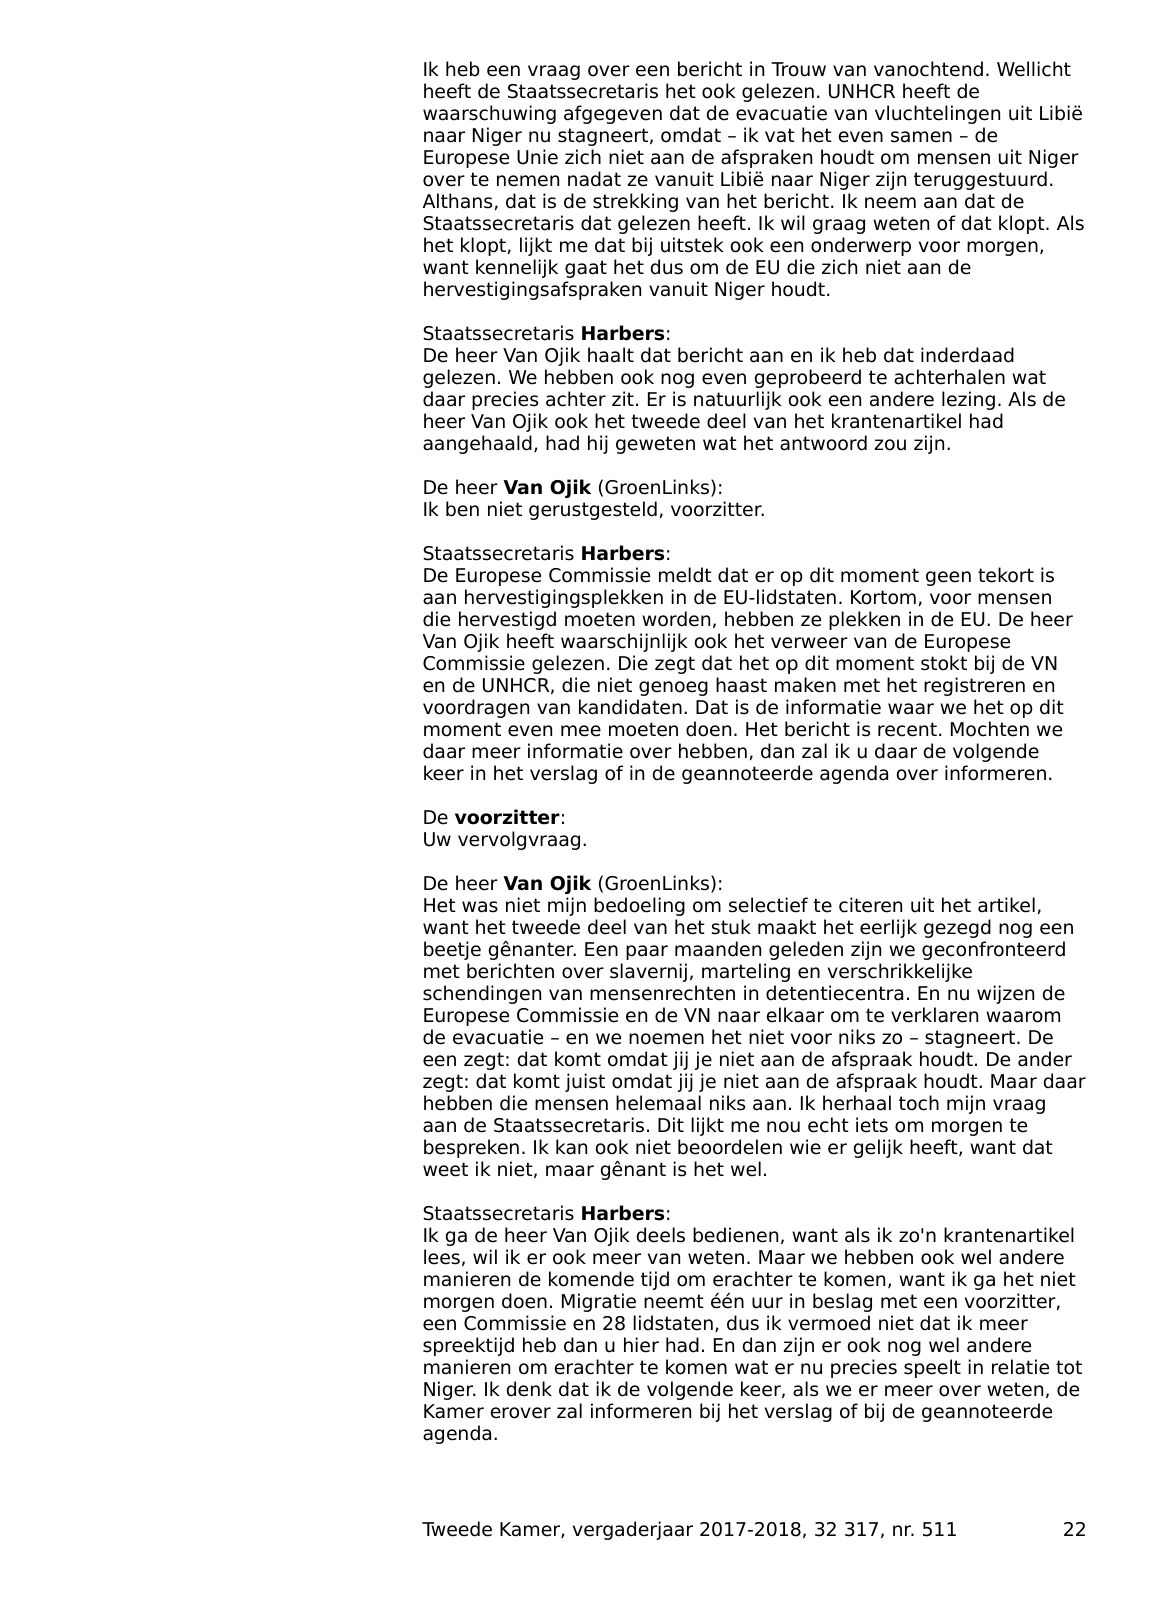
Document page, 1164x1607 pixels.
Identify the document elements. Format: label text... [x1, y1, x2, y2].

text Ik ga de heer Van Ojik deels bedienen, want als ik zo'n krantenartikel lees, wil ik er ook meer van weten. Maar we hebben ook wel andere manieren de komende tijd om erachter te komen, want ik ga het niet morgen doen. Migratie neemt één uur in beslag met een voorzitter, een Commissie en 28 lidstaten, dus ik vermoed niet dat ik meer spreektijd heb dan u hier had. En dan zijn er ook nog wel andere manieren om erachter te komen wat er nu precies speelt in relatie tot Niger. Ik denk dat ik de volgende keer, als we er meer over weten, de Kamer erover zal informeren bij het verslag of bij de geannoteerde agenda. [422, 1225, 1087, 1445]
text Uw vervolgvraag. [422, 829, 1087, 851]
text De heer Van Ojik (GroenLinks): [422, 873, 1087, 895]
text De voorzitter: [422, 807, 1087, 829]
text De heer Van Ojik haalt dat bericht aan en ik heb dat inderdaad gelezen. We hebben ook nog even geprobeerd te achterhalen wat daar precies achter zit. Er is natuurlijk ook een andere lezing. Als de heer Van Ojik ook het tweede deel van het krantenartikel had aangehaald, had hij geweten wat het antwoord zou zijn. [422, 345, 1087, 455]
text De heer Van Ojik (GroenLinks): [422, 477, 1087, 499]
text Het was niet mijn bedoeling om selectief te citeren uit het artikel, want het tweede deel van het stuk maakt het eerlijk gezegd nog een beetje gênanter. Een paar maanden geleden zijn we geconfronteerd met berichten over slavernij, marteling en verschrikkelijke schendingen van mensenrechten in detentiecentra. En nu wijzen de Europese Commissie en de VN naar elkaar om te verklaren waarom de evacuatie – en we noemen het niet voor niks zo – stagneert. De een zegt: dat komt omdat jij je niet aan de afspraak houdt. De ander zegt: dat komt juist omdat jij je niet aan de afspraak houdt. Maar daar hebben die mensen helemaal niks aan. Ik herhaal toch mijn vraag aan de Staatssecretaris. Dit lijkt me nou echt iets om morgen te bespreken. Ik kan ook niet beoordelen wie er gelijk heeft, want dat weet ik niet, maar gênant is het wel. [422, 895, 1087, 1181]
text Ik ben niet gerustgesteld, voorzitter. [422, 499, 1087, 521]
text Staatssecretaris Harbers: [422, 543, 1087, 565]
text Ik heb een vraag over een bericht in Trouw van vanochtend. Wellicht heeft de Staatssecretaris het ook gelezen. UNHCR heeft de waarschuwing afgegeven dat de evacuatie van vluchtelingen uit Libië naar Niger nu stagneert, omdat – ik vat het even samen – de Europese Unie zich niet aan de afspraken houdt om mensen uit Niger over te nemen nadat ze vanuit Libië naar Niger zijn teruggestuurd. Althans, dat is de strekking van het bericht. Ik neem aan dat de Staatssecretaris dat gelezen heeft. Ik wil graag weten of dat klopt. Als het klopt, lijkt me dat bij uitstek ook een onderwerp voor morgen, want kennelijk gaat het dus om de EU die zich niet aan de hervestigingsafspraken vanuit Niger houdt. [422, 59, 1087, 301]
text Staatssecretaris Harbers: [422, 1203, 1087, 1225]
text De Europese Commissie meldt dat er op dit moment geen tekort is aan hervestigingsplekken in de EU-lidstaten. Kortom, voor mensen die hervestigd moeten worden, hebben ze plekken in de EU. De heer Van Ojik heeft waarschijnlijk ook het verweer van de Europese Commissie gelezen. Die zegt dat het op dit moment stokt bij de VN en de UNHCR, die niet genoeg haast maken met het registreren en voordragen van kandidaten. Dat is de informatie waar we het op dit moment even mee moeten doen. Het bericht is recent. Mochten we daar meer informatie over hebben, dan zal ik u daar de volgende keer in het verslag of in de geannoteerde agenda over informeren. [422, 565, 1087, 785]
text Staatssecretaris Harbers: [422, 323, 1087, 345]
